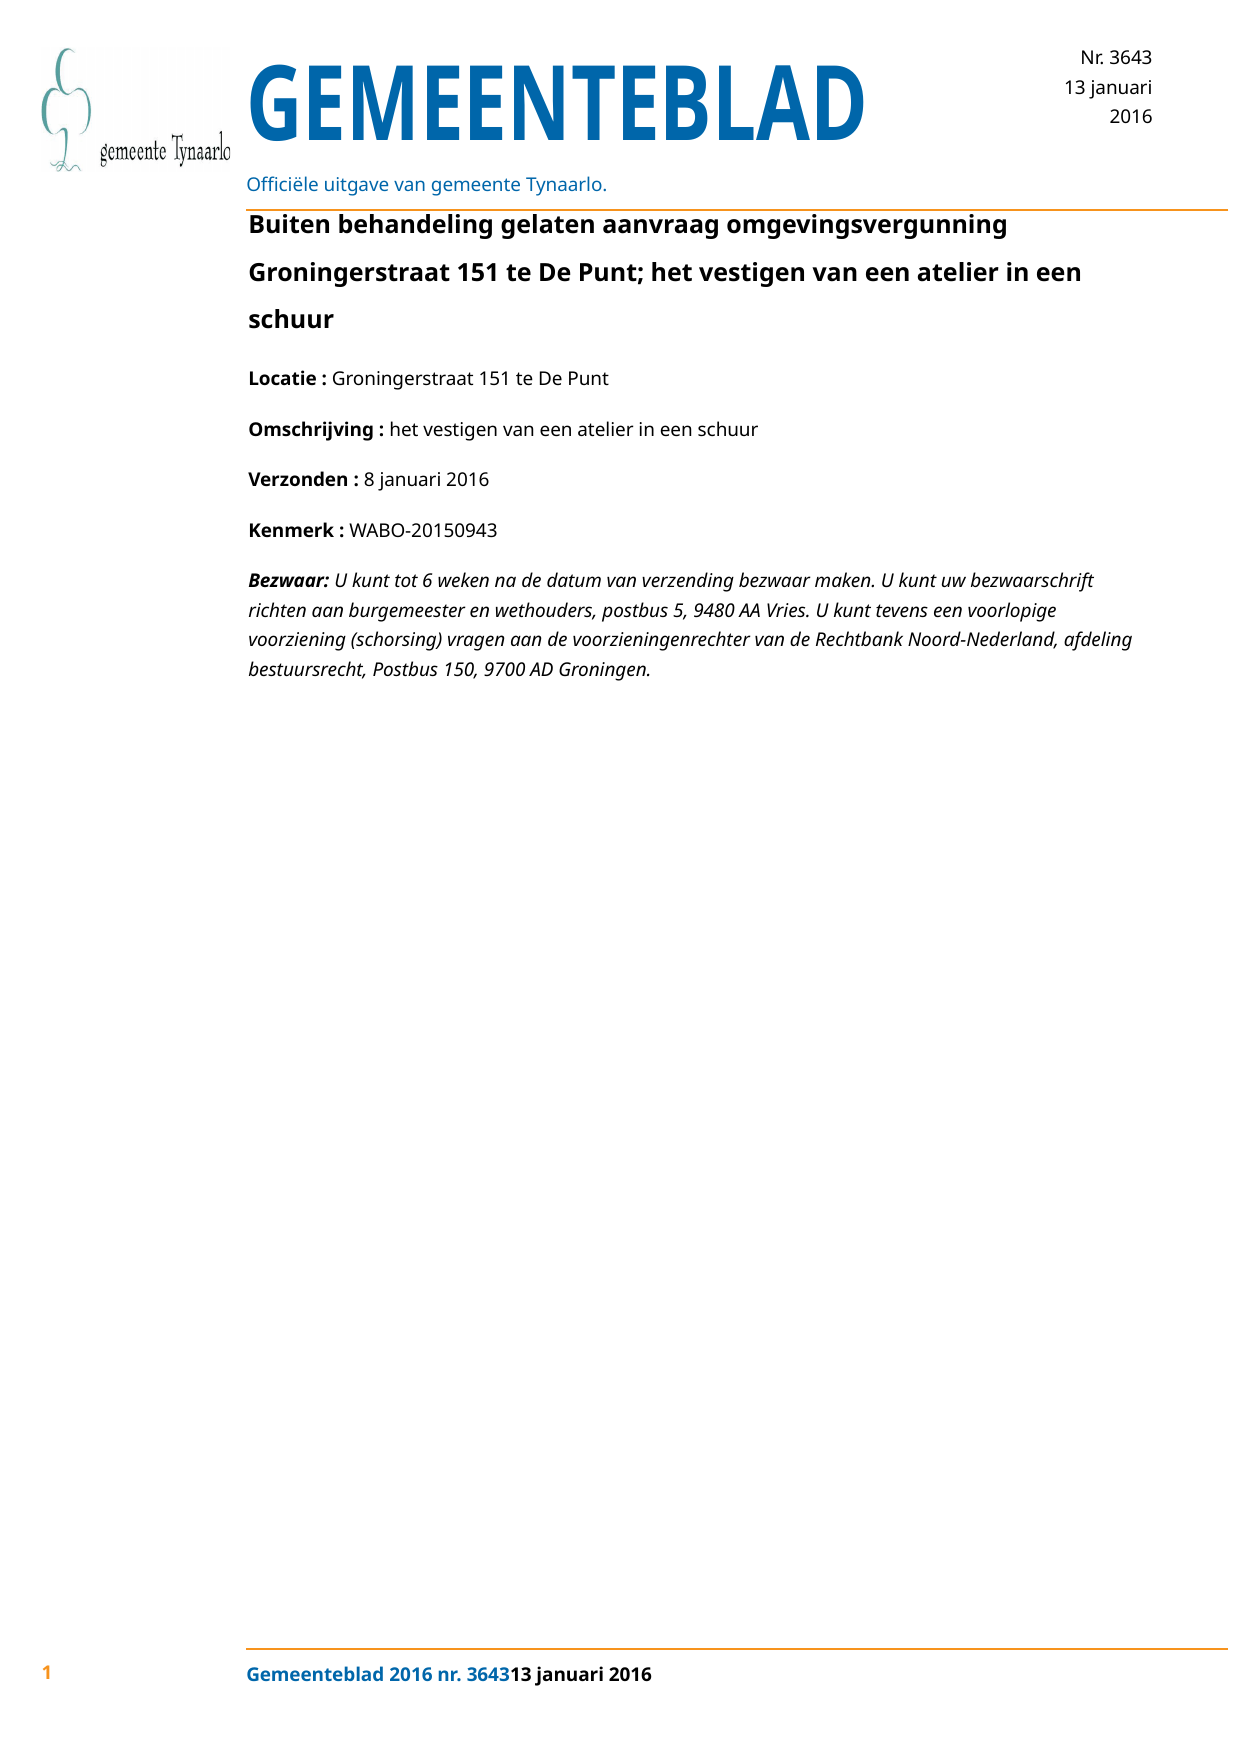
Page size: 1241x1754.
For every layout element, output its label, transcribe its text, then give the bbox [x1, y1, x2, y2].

text Omschrijving : het vestigen van een atelier in een schuur [248, 416, 1152, 442]
text Verzonden : 8 januari 2016 [248, 466, 1152, 492]
picture [41, 47, 231, 172]
text Locatie : Groningerstraat 151 te De Punt [248, 366, 1152, 391]
text Bezwaar: U kunt tot 6 weken na de datum van verzending bezwaar maken. U kunt uw bezwaarschrift richten aan burgemeester en wethouders, postbus 5, 9480 AA Vries. U kunt tevens een voorlopige voorziening (schorsing) vragen aan de voorzieningenrechter van de Rechtbank Noord-Nederland, afdeling bestuursrecht, Postbus 150, 9700 AD Groningen. [248, 567, 1152, 682]
text Buiten behandeling gelaten aanvraag omgevingsvergunning Groningerstraat 151 te De Punt; het vestigen van een atelier in een schuur [248, 211, 1152, 336]
text Kenmerk : WABO-20150943 [248, 517, 1152, 542]
